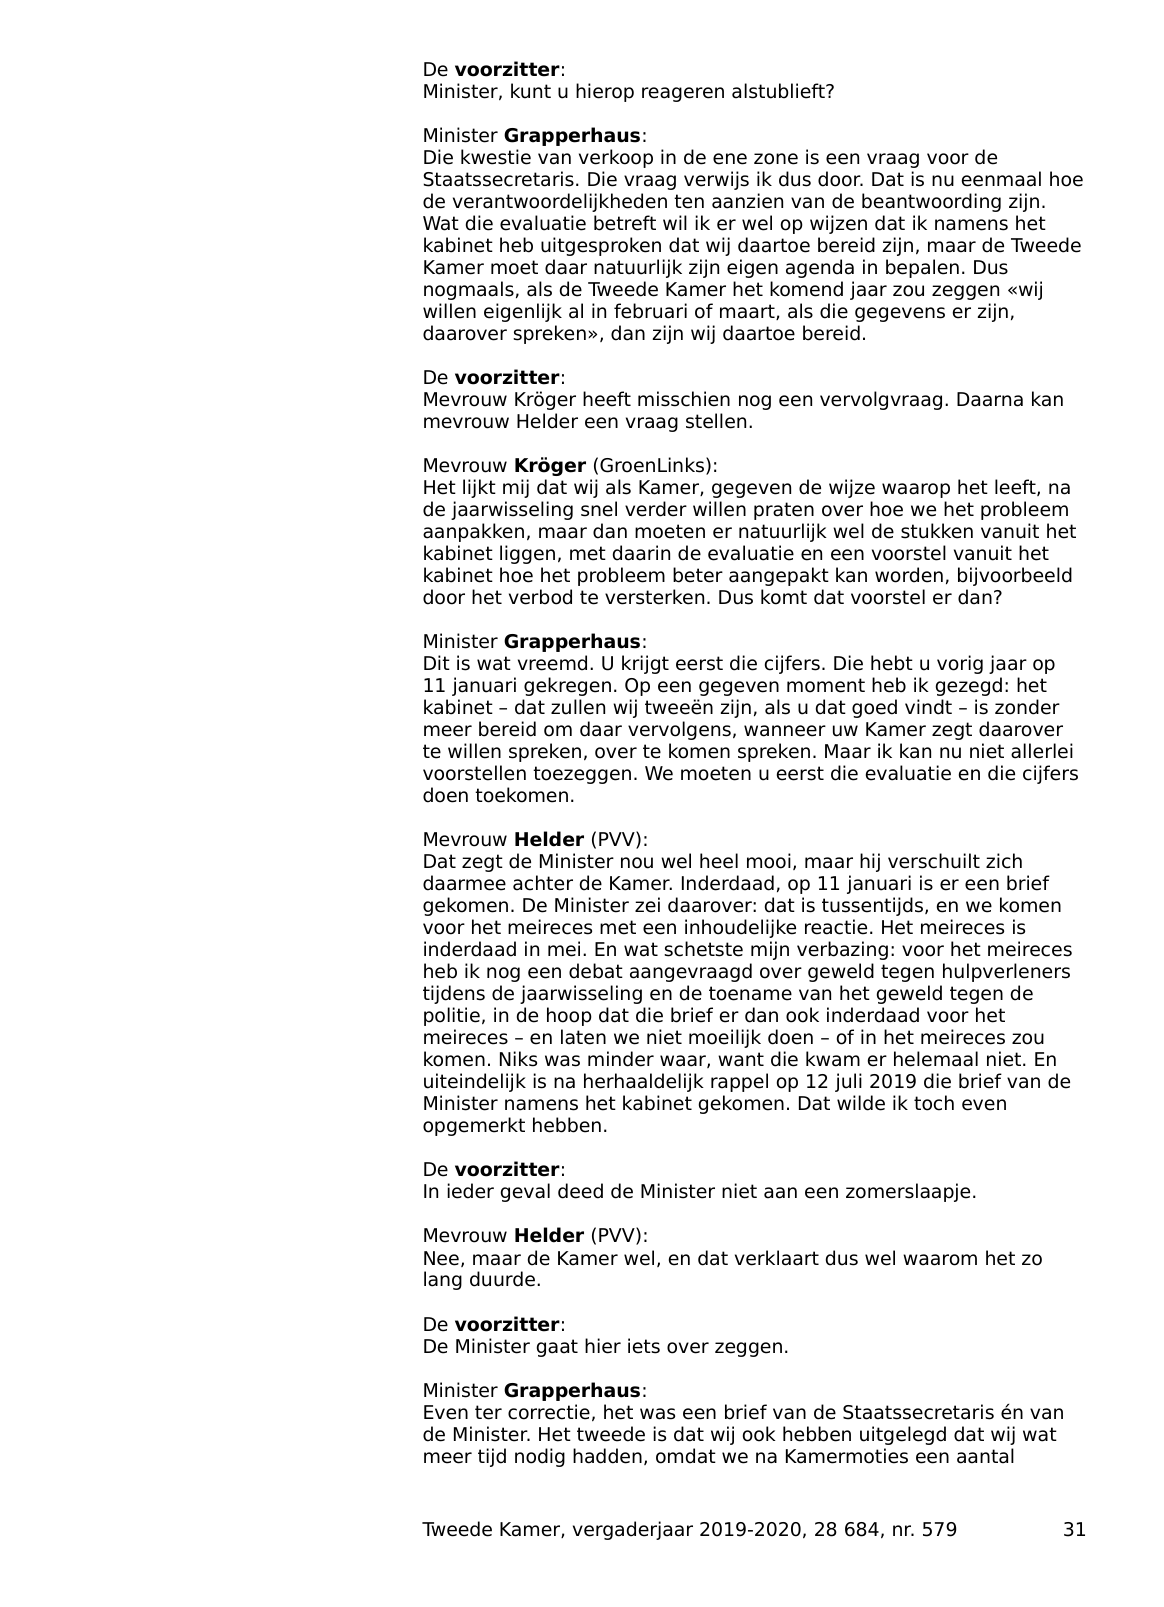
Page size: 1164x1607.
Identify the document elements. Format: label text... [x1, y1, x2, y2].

text De voorzitter: [422, 59, 1087, 81]
text Mevrouw Kröger heeft misschien nog een vervolgvraag. Daarna kan mevrouw Helder een vraag stellen. [422, 389, 1087, 433]
text Mevrouw Helder (PVV): [422, 1225, 1087, 1247]
text Minister, kunt u hierop reageren alstublieft? [422, 81, 1087, 103]
text De Minister gaat hier iets over zeggen. [422, 1336, 1087, 1357]
text Minister Grapperhaus: [422, 631, 1087, 653]
text Even ter correctie, het was een brief van de Staatssecretaris én van de Minister. Het tweede is dat wij ook hebben uitgelegd dat wij wat meer tijd nodig hadden, omdat we na Kamermoties een aantal [422, 1402, 1087, 1468]
text Dit is wat vreemd. U krijgt eerst die cijfers. Die hebt u vorig jaar op 11 januari gekregen. Op een gegeven moment heb ik gezegd: het kabinet – dat zullen wij tweeën zijn, als u dat goed vindt – is zonder meer bereid om daar vervolgens, wanneer uw Kamer zegt daarover te willen spreken, over te komen spreken. Maar ik kan nu niet allerlei voorstellen toezeggen. We moeten u eerst die evaluatie en die cijfers doen toekomen. [422, 653, 1087, 807]
text Mevrouw Kröger (GroenLinks): [422, 455, 1087, 477]
text Die kwestie van verkoop in de ene zone is een vraag voor de Staatssecretaris. Die vraag verwijs ik dus door. Dat is nu eenmaal hoe de verantwoordelijkheden ten aanzien van de beantwoording zijn. Wat die evaluatie betreft wil ik er wel op wijzen dat ik namens het kabinet heb uitgesproken dat wij daartoe bereid zijn, maar de Tweede Kamer moet daar natuurlijk zijn eigen agenda in bepalen. Dus nogmaals, als de Tweede Kamer het komend jaar zou zeggen «wij willen eigenlijk al in februari of maart, als die gegevens er zijn, daarover spreken», dan zijn wij daartoe bereid. [422, 147, 1087, 345]
text Dat zegt de Minister nou wel heel mooi, maar hij verschuilt zich daarmee achter de Kamer. Inderdaad, op 11 januari is er een brief gekomen. De Minister zei daarover: dat is tussentijds, en we komen voor het meireces met een inhoudelijke reactie. Het meireces is inderdaad in mei. En wat schetste mijn verbazing: voor het meireces heb ik nog een debat aangevraagd over geweld tegen hulpverleners tijdens de jaarwisseling en de toename van het geweld tegen de politie, in de hoop dat die brief er dan ook inderdaad voor het meireces – en laten we niet moeilijk doen – of in het meireces zou komen. Niks was minder waar, want die kwam er helemaal niet. En uiteindelijk is na herhaaldelijk rappel op 12 juli 2019 die brief van de Minister namens het kabinet gekomen. Dat wilde ik toch even opgemerkt hebben. [422, 851, 1087, 1137]
text De voorzitter: [422, 367, 1087, 389]
text Minister Grapperhaus: [422, 1380, 1087, 1402]
text De voorzitter: [422, 1159, 1087, 1181]
text De voorzitter: [422, 1313, 1087, 1336]
text Minister Grapperhaus: [422, 125, 1087, 147]
text Mevrouw Helder (PVV): [422, 829, 1087, 851]
text In ieder geval deed de Minister niet aan een zomerslaapje. [422, 1181, 1087, 1203]
text Het lijkt mij dat wij als Kamer, gegeven de wijze waarop het leeft, na de jaarwisseling snel verder willen praten over hoe we het probleem aanpakken, maar dan moeten er natuurlijk wel de stukken vanuit het kabinet liggen, met daarin de evaluatie en een voorstel vanuit het kabinet hoe het probleem beter aangepakt kan worden, bijvoorbeeld door het verbod te versterken. Dus komt dat voorstel er dan? [422, 477, 1087, 609]
text Nee, maar de Kamer wel, en dat verklaart dus wel waarom het zo lang duurde. [422, 1247, 1087, 1291]
